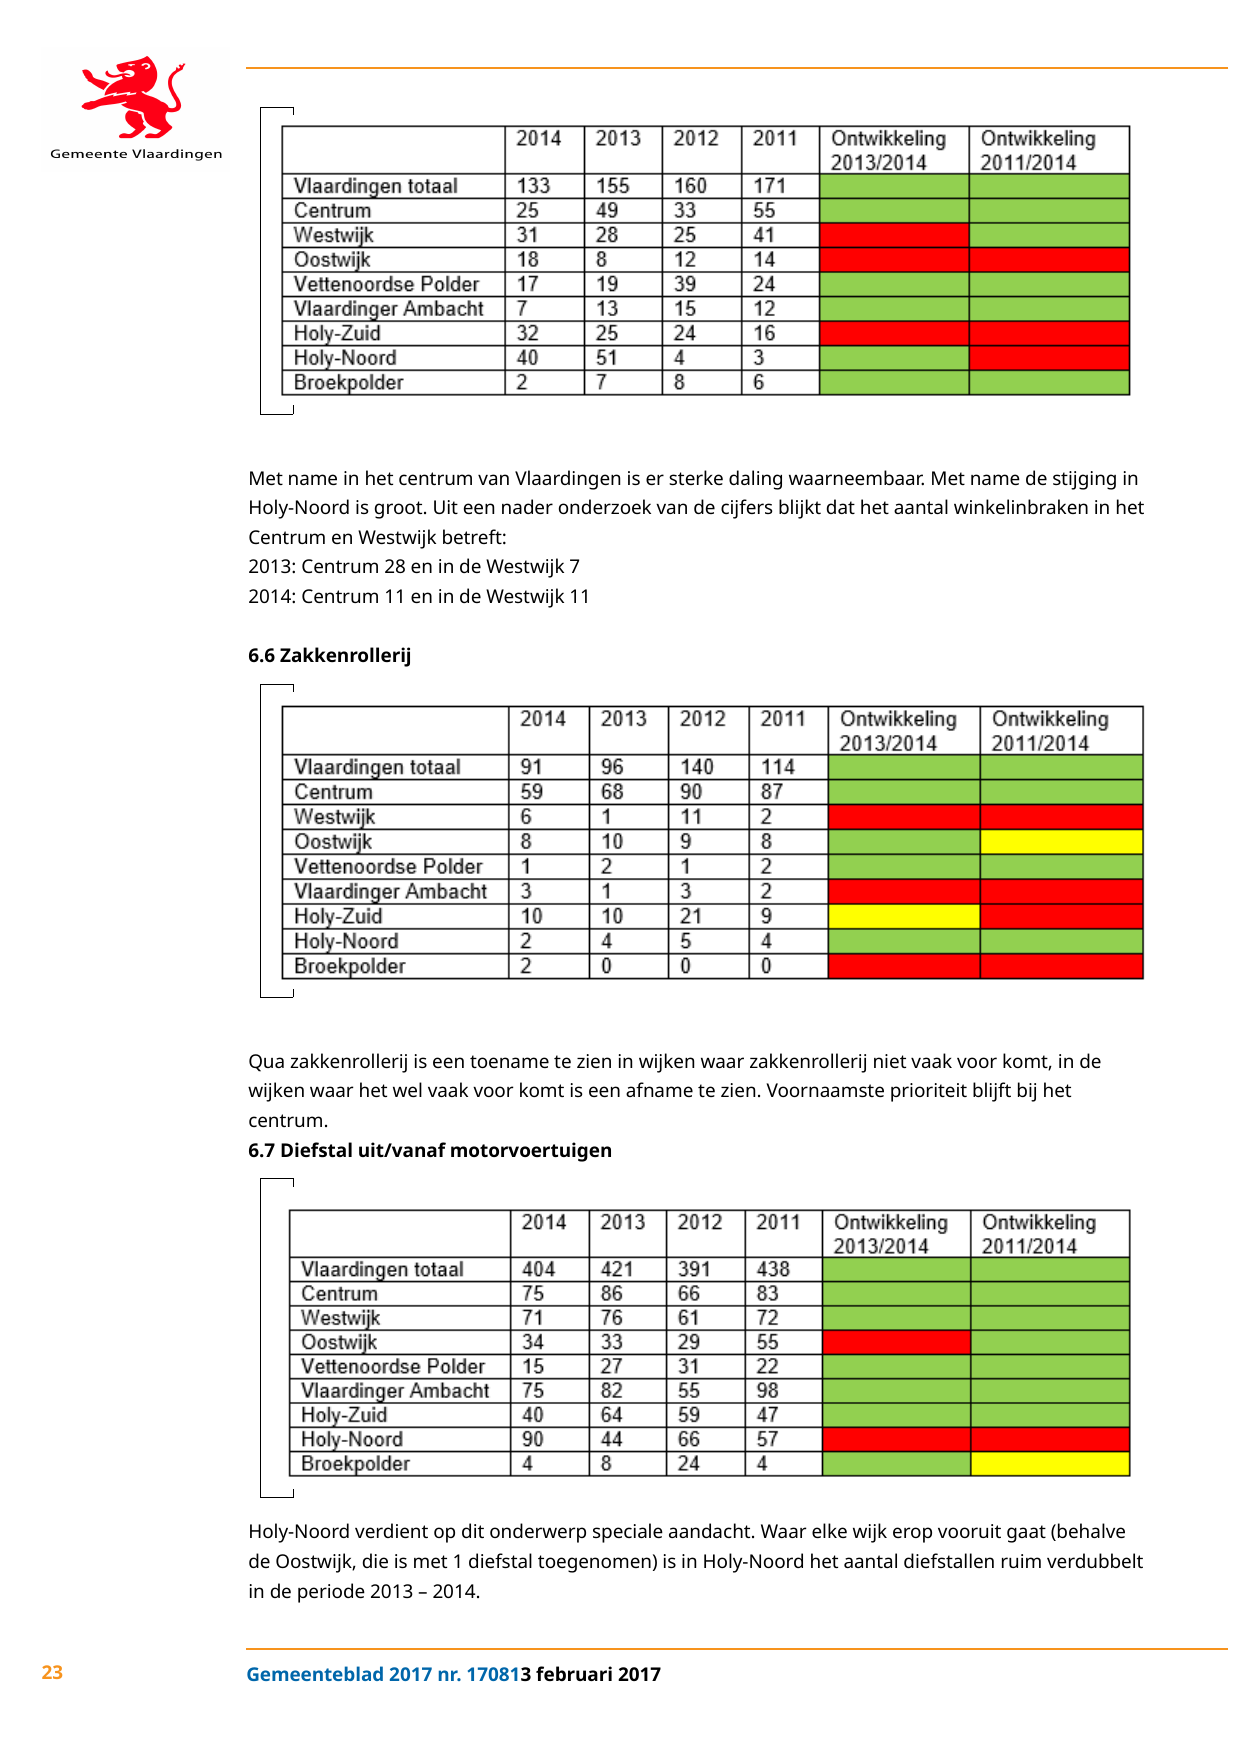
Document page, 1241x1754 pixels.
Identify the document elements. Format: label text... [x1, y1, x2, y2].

picture [268, 692, 1155, 989]
picture [41, 47, 231, 172]
picture [268, 1187, 1155, 1489]
text Met name in het centrum van Vlaardingen is er sterke daling waarneembaar. Met name de stijging in Holy-Noord is groot. Uit een nader onderzoek van de cijfers blijkt dat het aantal winkelinbraken in het Centrum en Westwijk betreft: [248, 465, 1152, 550]
picture [268, 115, 1155, 405]
text 2013: Centrum 28 en in de Westwijk 7 [248, 554, 1152, 579]
text Holy-Noord verdient op dit onderwerp speciale aandacht. Waar elke wijk erop vooruit gaat (behalve de Oostwijk, die is met 1 diefstal toegenomen) is in Holy-Noord het aantal diefstallen ruim verdubbelt in de periode 2013 – 2014. [248, 1519, 1152, 1603]
text Qua zakkenrollerij is een toename te zien in wijken waar zakkenrollerij niet vaak voor komt, in de wijken waar het wel vaak voor komt is een afname te zien. Voornaamste prioriteit blijft bij het centrum. [248, 1048, 1152, 1133]
text 6.6 Zakkenrollerij [248, 642, 1152, 668]
text 2014: Centrum 11 en in de Westwijk 11 [248, 583, 1152, 609]
text 6.7 Diefstal uit/vanaf motorvoertuigen [248, 1137, 1152, 1162]
